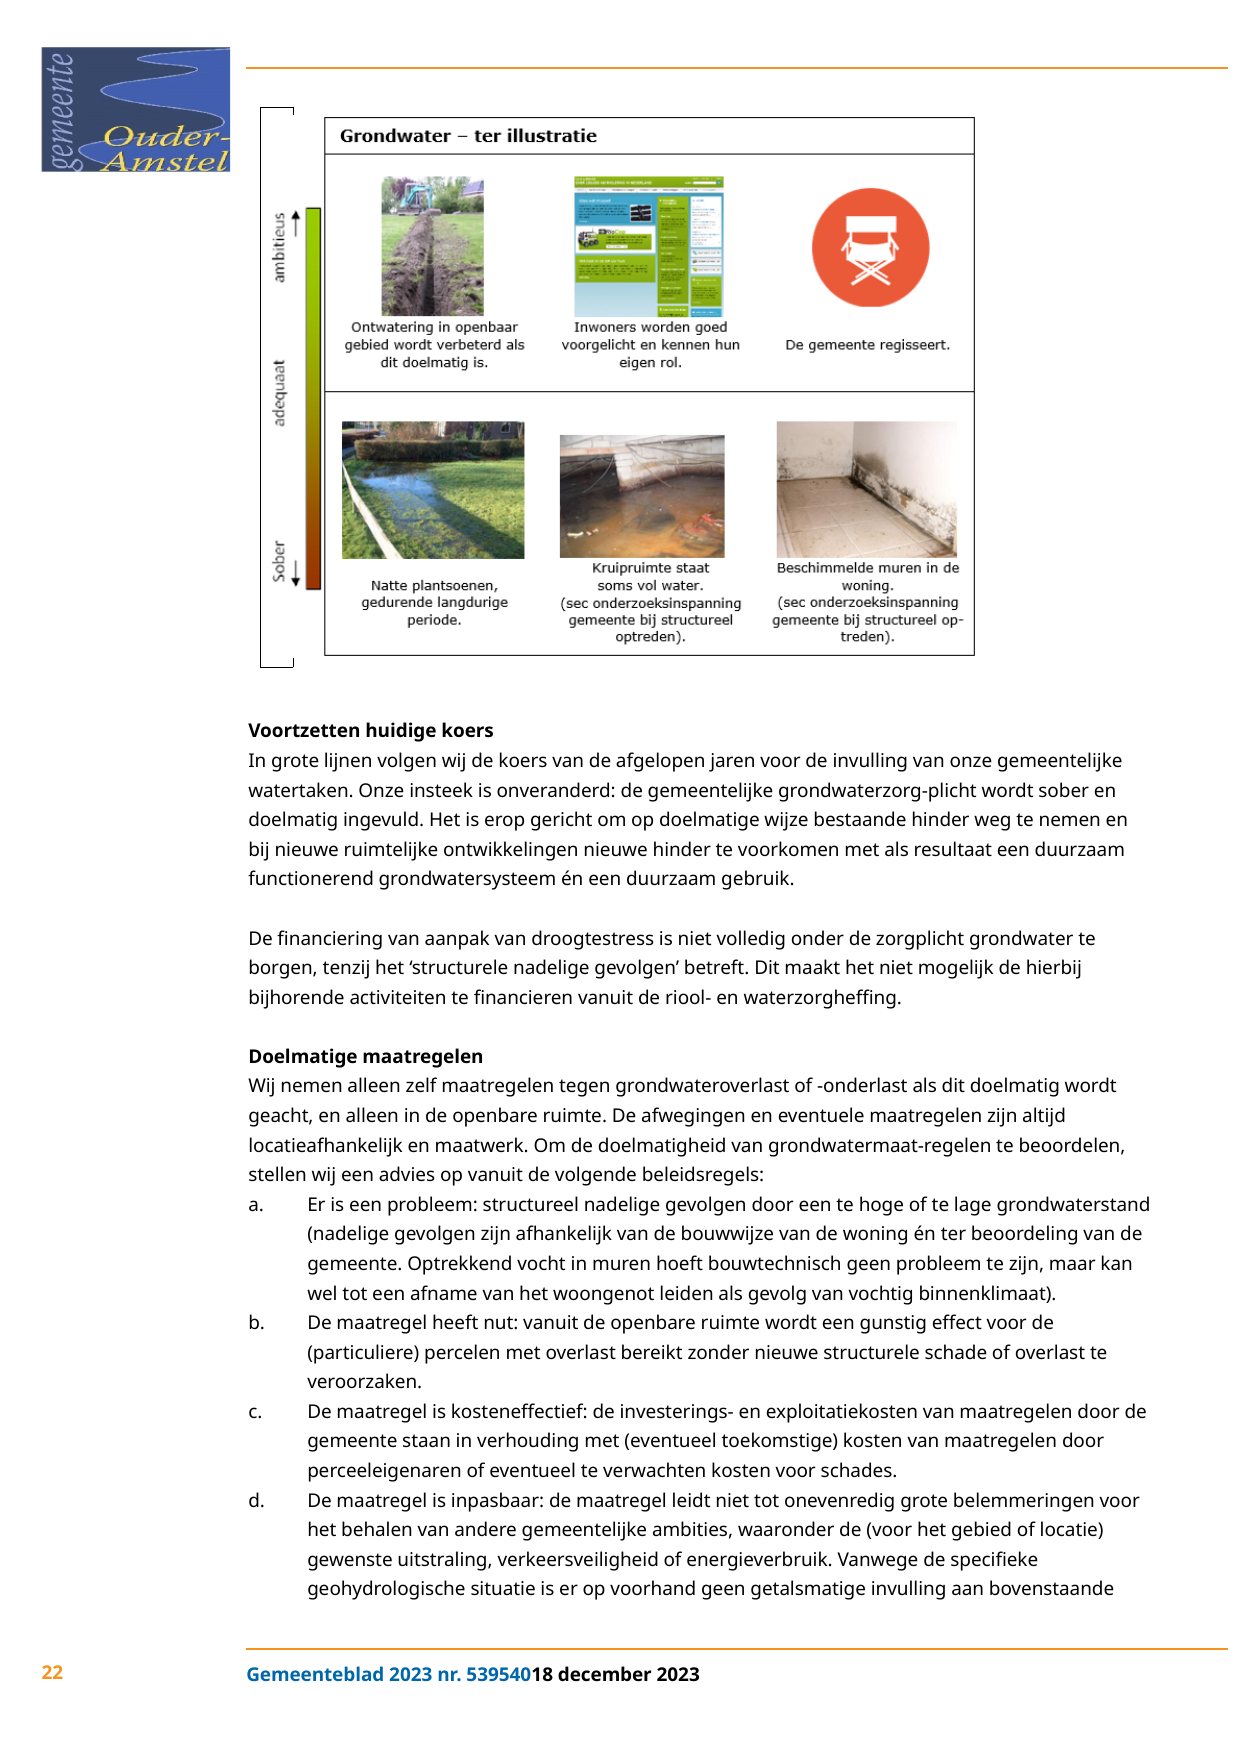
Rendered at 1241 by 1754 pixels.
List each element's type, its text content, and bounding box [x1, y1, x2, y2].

picture [41, 47, 231, 172]
list De maatregel is inpasbaar: de maatregel leidt niet tot onevenredig grote belemmeringen voor het behalen van andere gemeentelijke ambities, waaronder de (voor het gebied of locatie) gewenste uitstraling, verkeersveiligheid of energieverbruik. Vanwege de specifieke geohydrologische situatie is er op voorhand geen getalsmatige invulling aan bovenstaande [248, 1487, 1152, 1601]
list De maatregel heeft nut: vanuit de openbare ruimte wordt een gunstig effect voor de (particuliere) percelen met overlast bereikt zonder nieuwe structurele schade of overlast te veroorzaken. [248, 1309, 1152, 1394]
text De financiering van aanpak van droogtestress is niet volledig onder de zorgplicht grondwater te borgen, tenzij het ‘structurele nadelige gevolgen’ betreft. Dit maakt het niet mogelijk de hierbij bijhorende activiteiten te financieren vanuit de riool- en waterzorgheffing. [248, 925, 1152, 1009]
picture [268, 115, 978, 658]
text Wij nemen alleen zelf maatregelen tegen grondwateroverlast of -onderlast als dit doelmatig wordt geacht, en alleen in de openbare ruimte. De afwegingen en eventuele maatregelen zijn altijd locatieafhankelijk en maatwerk. Om de doelmatigheid van grondwatermaat-regelen te beoordelen, stellen wij een advies op vanuit de volgende beleidsregels: [248, 1073, 1152, 1187]
text Voortzetten huidige koers [248, 718, 1152, 743]
list De maatregel is kosteneffectief: de investerings- en exploitatiekosten van maatregelen door de gemeente staan in verhouding met (eventueel toekomstige) kosten van maatregelen door perceeleigenaren of eventueel te verwachten kosten voor schades. [248, 1398, 1152, 1483]
text In grote lijnen volgen wij de koers van de afgelopen jaren voor de invulling van onze gemeentelijke watertaken. Onze insteek is onveranderd: de gemeentelijke grondwaterzorg-plicht wordt sober en doelmatig ingevuld. Het is erop gericht om op doelmatige wijze bestaande hinder weg te nemen en bij nieuwe ruimtelijke ontwikkelingen nieuwe hinder te voorkomen met als resultaat een duurzaam functionerend grondwatersysteem én een duurzaam gebruik. [248, 747, 1152, 891]
text Doelmatige maatregelen [248, 1043, 1152, 1069]
list Er is een probleem: structureel nadelige gevolgen door een te hoge of te lage grondwaterstand (nadelige gevolgen zijn afhankelijk van de bouwwijze van de woning én ter beoordeling van de gemeente. Optrekkend vocht in muren hoeft bouwtechnisch geen probleem te zijn, maar kan wel tot een afname van het woongenot leiden als gevolg van vochtig binnenklimaat). [248, 1191, 1152, 1305]
